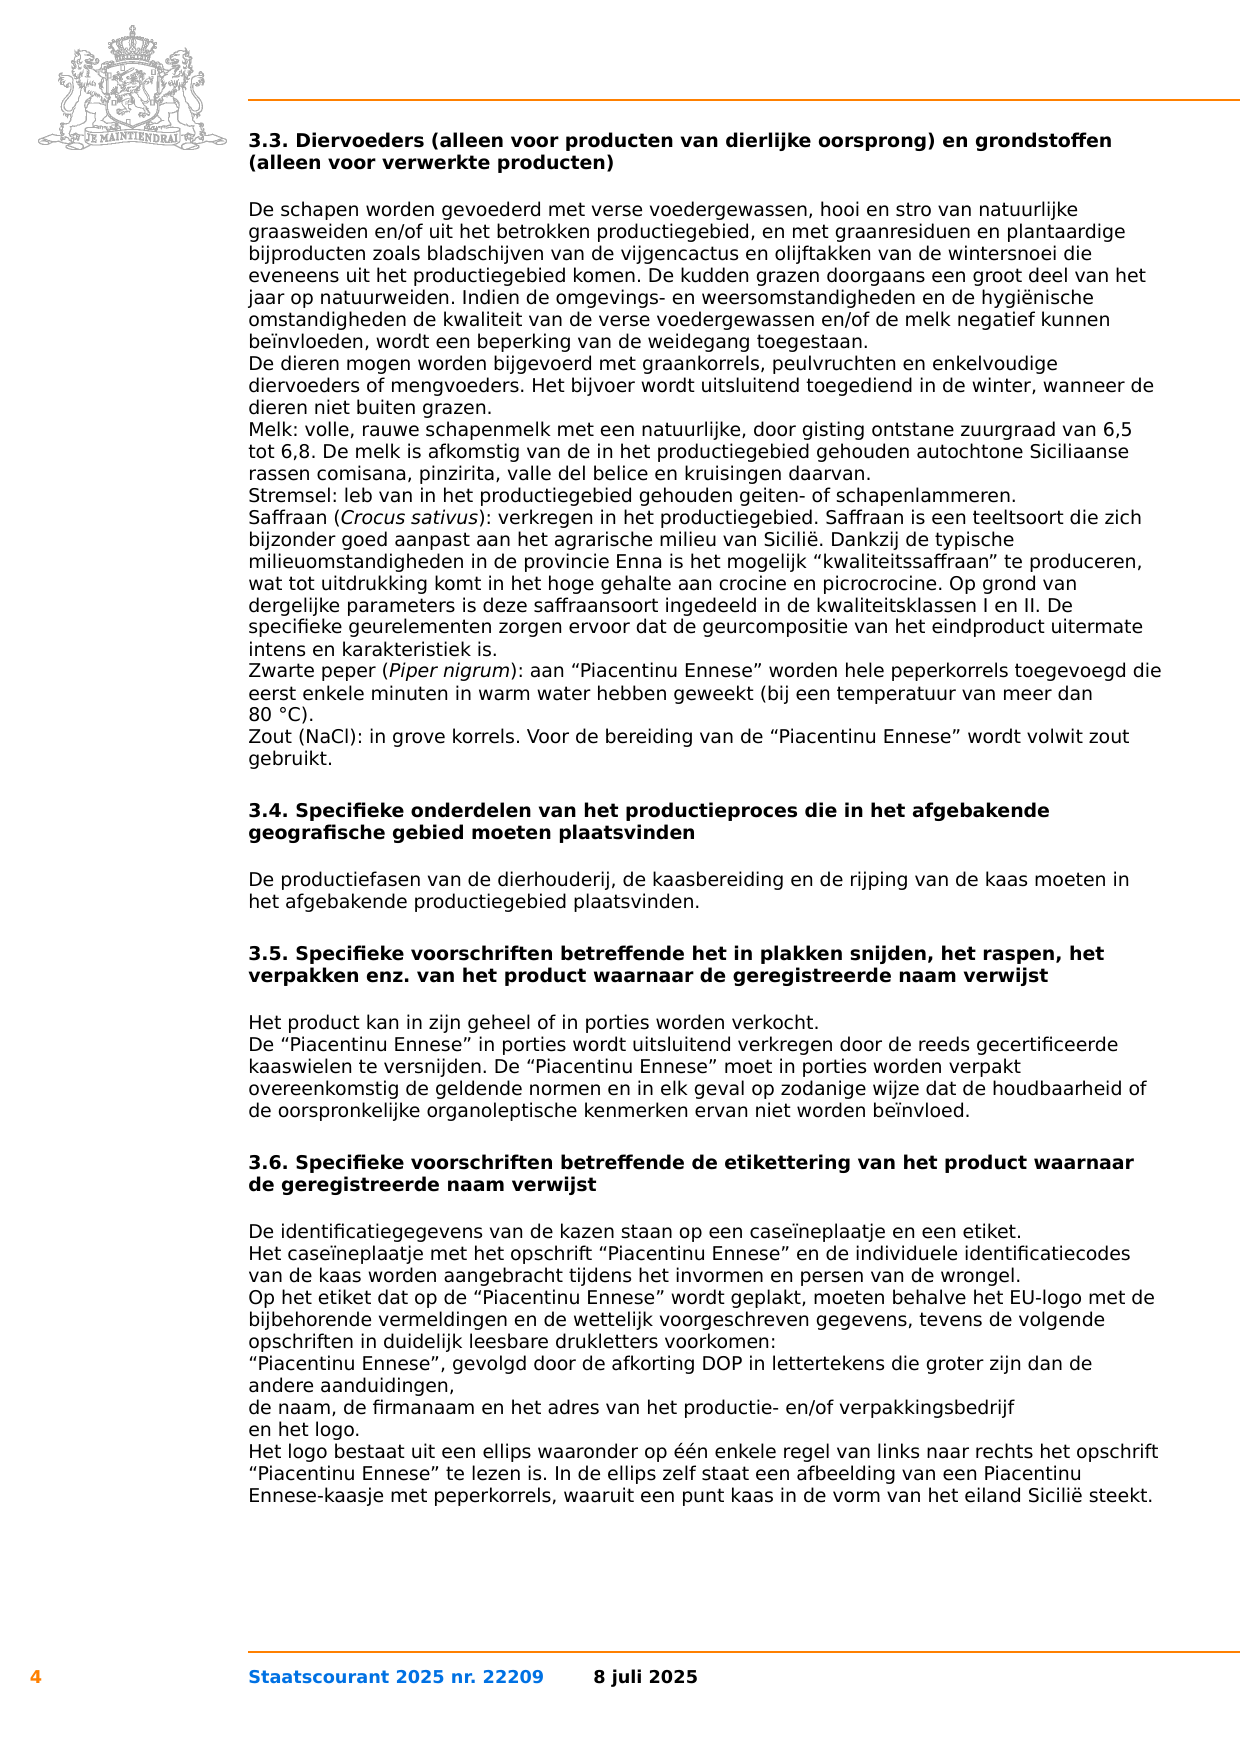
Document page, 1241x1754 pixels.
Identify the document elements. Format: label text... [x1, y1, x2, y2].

picture [38, 25, 227, 150]
text Saffraan (Crocus sativus): verkregen in het productiegebied. Saffraan is een teeltsoort die zich bijzonder goed aanpast aan het agrarische milieu van Sicilië. Dankzij de typische milieuomstandigheden in de provincie Enna is het mogelijk “kwaliteitssaffraan” te produceren, wat tot uitdrukking komt in het hoge gehalte aan crocine en picrocrocine. Op grond van dergelijke parameters is deze saffraansoort ingedeeld in de kwaliteitsklassen I en II. De specifieke geurelementen zorgen ervoor dat de geurcompositie van het eindproduct uitermate intens en karakteristiek is. [248, 507, 1163, 660]
text De identificatiegegevens van de kazen staan op een caseïneplaatje en een etiket. [248, 1221, 1163, 1243]
text De productiefasen van de dierhouderij, de kaasbereiding en de rijping van de kaas moeten in het afgebakende productiegebied plaatsvinden. [248, 869, 1163, 913]
text Stremsel: leb van in het productiegebied gehouden geiten- of schapenlammeren. [248, 484, 1163, 507]
subtitle 3.5. Specifieke voorschriften betreffende het in plakken snijden, het raspen, het verpakken enz. van het product waarnaar de geregistreerde naam verwijst [248, 943, 1163, 987]
text en het logo. [248, 1419, 1163, 1441]
text De dieren mogen worden bijgevoerd met graankorrels, peulvruchten en enkelvoudige diervoeders of mengvoeders. Het bijvoer wordt uitsluitend toegediend in de winter, wanneer de dieren niet buiten grazen. [248, 353, 1163, 419]
text Melk: volle, rauwe schapenmelk met een natuurlijke, door gisting ontstane zuurgraad van 6,5 tot 6,8. De melk is afkomstig van de in het productiegebied gehouden autochtone Siciliaanse rassen comisana, pinzirita, valle del belice en kruisingen daarvan. [248, 419, 1163, 484]
text Op het etiket dat op de “Piacentinu Ennese” wordt geplakt, moeten behalve het EU-logo met de bijbehorende vermeldingen en de wettelijk voorgeschreven gegevens, tevens de volgende opschriften in duidelijk leesbare drukletters voorkomen: [248, 1287, 1163, 1353]
text Zout (NaCl): in grove korrels. Voor de bereiding van de “Piacentinu Ennese” wordt volwit zout gebruikt. [248, 726, 1163, 770]
text Het caseïneplaatje met het opschrift “Piacentinu Ennese” en de individuele identificatiecodes van de kaas worden aangebracht tijdens het invormen en persen van de wrongel. [248, 1243, 1163, 1287]
subtitle 3.4. Specifieke onderdelen van het productieproces die in het afgebakende geografische gebied moeten plaatsvinden [248, 800, 1163, 844]
text De schapen worden gevoederd met verse voedergewassen, hooi en stro van natuurlijke graasweiden en/of uit het betrokken productiegebied, en met graanresiduen en plantaardige bijproducten zoals bladschijven van de vijgencactus en olijftakken van de wintersnoei die eveneens uit het productiegebied komen. De kudden grazen doorgaans een groot deel van het jaar op natuurweiden. Indien de omgevings- en weersomstandigheden en de hygiënische omstandigheden de kwaliteit van de verse voedergewassen en/of de melk negatief kunnen beïnvloeden, wordt een beperking van de weidegang toegestaan. [248, 199, 1163, 353]
text “Piacentinu Ennese”, gevolgd door de afkorting DOP in lettertekens die groter zijn dan de andere aanduidingen, [248, 1353, 1163, 1397]
text Het product kan in zijn geheel of in porties worden verkocht. [248, 1012, 1163, 1034]
text Zwarte peper (Piper nigrum): aan “Piacentinu Ennese” worden hele peperkorrels toegevoegd die eerst enkele minuten in warm water hebben geweekt (bij een temperatuur van meer dan 80 °C). [248, 660, 1163, 726]
subtitle 3.6. Specifieke voorschriften betreffende de etikettering van het product waarnaar de geregistreerde naam verwijst [248, 1152, 1163, 1196]
text De “Piacentinu Ennese” in porties wordt uitsluitend verkregen door de reeds gecertificeerde kaaswielen te versnijden. De “Piacentinu Ennese” moet in porties worden verpakt overeenkomstig de geldende normen en in elk geval op zodanige wijze dat de houdbaarheid of de oorspronkelijke organoleptische kenmerken ervan niet worden beïnvloed. [248, 1034, 1163, 1122]
text Het logo bestaat uit een ellips waaronder op één enkele regel van links naar rechts het opschrift “Piacentinu Ennese” te lezen is. In de ellips zelf staat een afbeelding van een Piacentinu Ennese-kaasje met peperkorrels, waaruit een punt kaas in de vorm van het eiland Sicilië steekt. [248, 1441, 1163, 1507]
text de naam, de firmanaam en het adres van het productie- en/of verpakkingsbedrijf [248, 1397, 1163, 1419]
subtitle 3.3. Diervoeders (alleen voor producten van dierlijke oorsprong) en grondstoffen (alleen voor verwerkte producten) [248, 130, 1163, 174]
